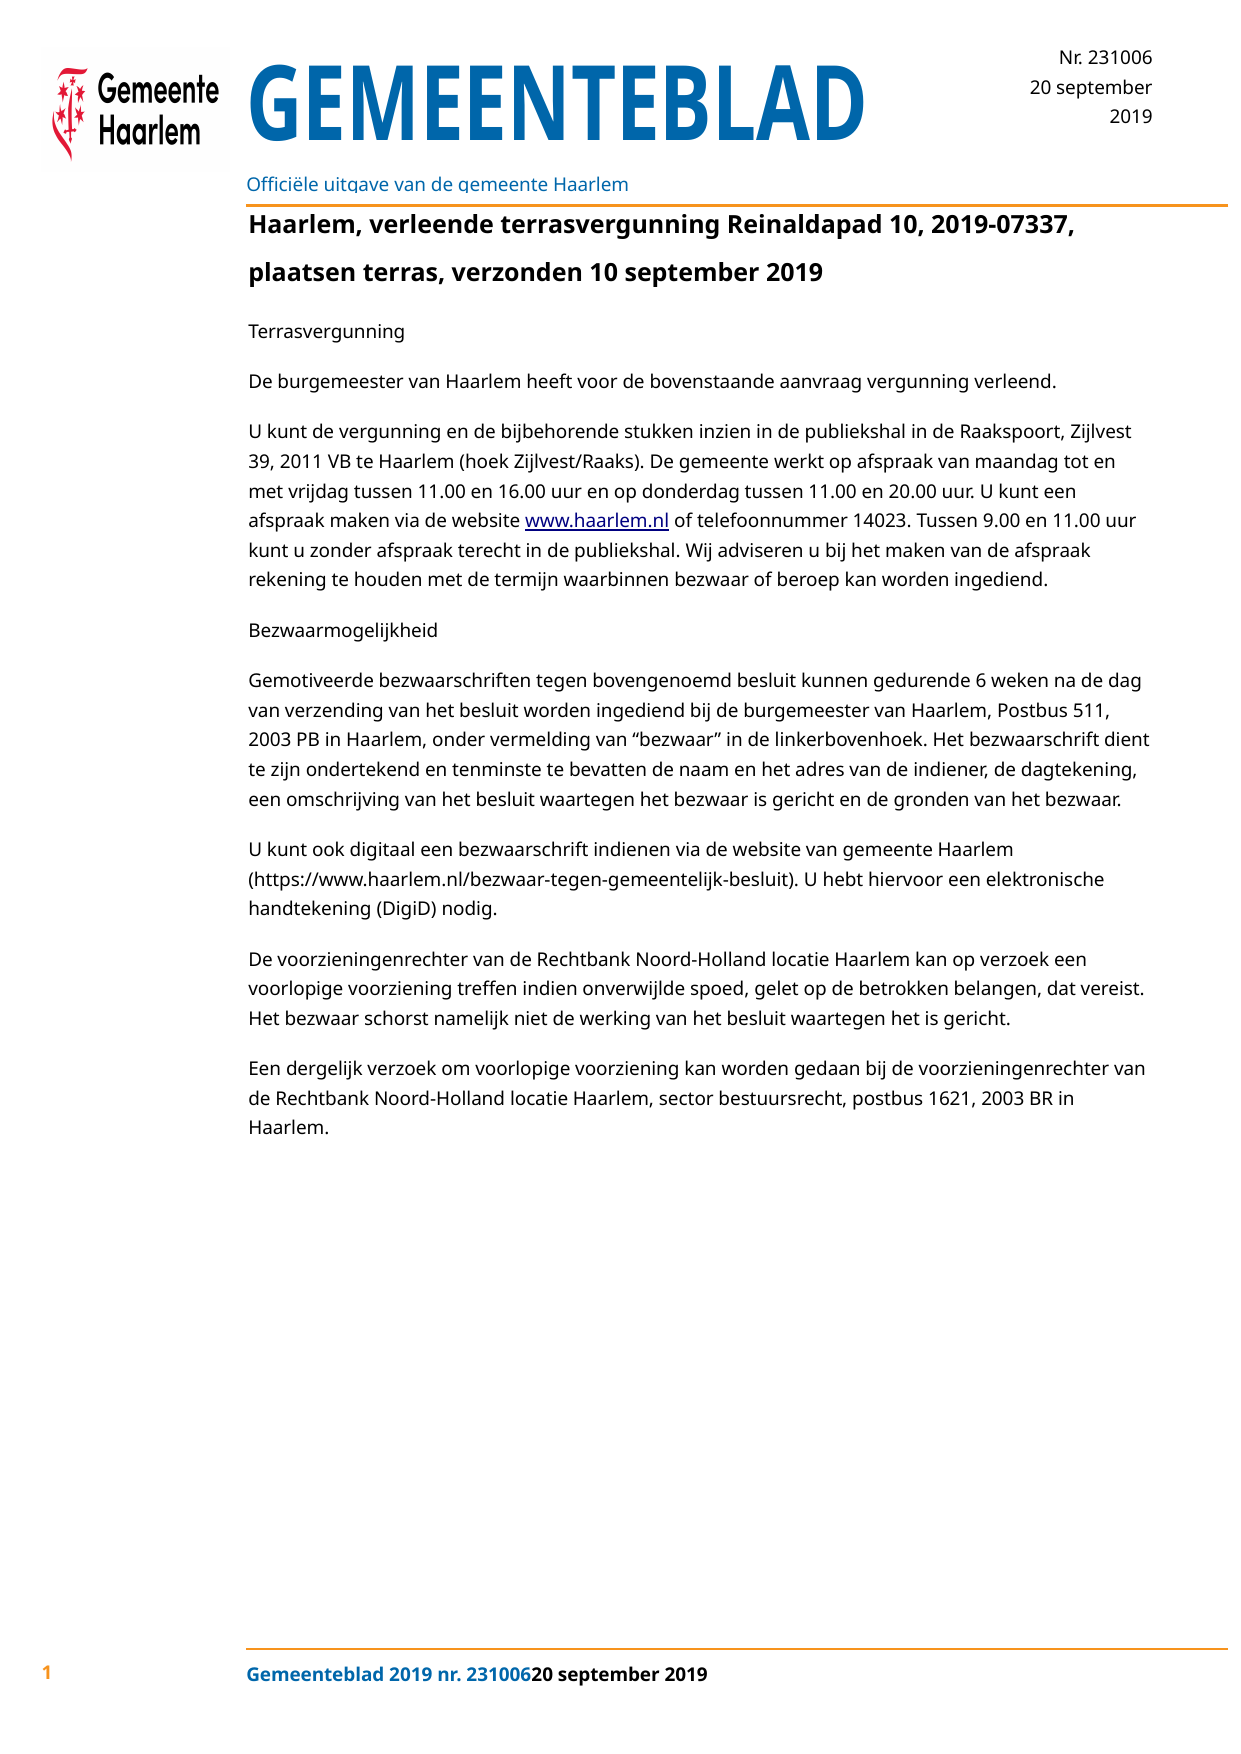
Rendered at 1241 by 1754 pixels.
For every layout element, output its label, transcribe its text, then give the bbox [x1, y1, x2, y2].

picture [41, 47, 231, 172]
text Bezwaarmogelijkheid [248, 617, 1152, 643]
text Een dergelijk verzoek om voorlopige voorziening kan worden gedaan bij de voorzieningenrechter van de Rechtbank Noord-Holland locatie Haarlem, sector bestuursrecht, postbus 1621, 2003 BR in Haarlem. [248, 1055, 1152, 1140]
text Terrasvergunning [248, 318, 1152, 344]
text Haarlem, verleende terrasvergunning Reinaldapad 10, 2019-07337, plaatsen terras, verzonden 10 september 2019 [248, 207, 1152, 288]
text De burgemeester van Haarlem heeft voor de bovenstaande aanvraag vergunning verleend. [248, 368, 1152, 394]
text U kunt de vergunning en de bijbehorende stukken inzien in de publiekshal in de Raakspoort, Zijlvest 39, 2011 VB te Haarlem (hoek Zijlvest/Raaks). De gemeente werkt op afspraak van maandag tot en met vrijdag tussen 11.00 en 16.00 uur en op donderdag tussen 11.00 en 20.00 uur. U kunt een afspraak maken via de website www.haarlem.nl of telefoonnummer 14023. Tussen 9.00 en 11.00 uur kunt u zonder afspraak terecht in de publiekshal. Wij adviseren u bij het maken van de afspraak rekening te houden met de termijn waarbinnen bezwaar of beroep kan worden ingediend. [248, 419, 1152, 592]
text U kunt ook digitaal een bezwaarschrift indienen via de website van gemeente Haarlem (https://www.haarlem.nl/bezwaar-tegen-gemeentelijk-besluit). U hebt hiervoor een elektronische handtekening (DigiD) nodig. [248, 836, 1152, 921]
text Gemotiveerde bezwaarschriften tegen bovengenoemd besluit kunnen gedurende 6 weken na de dag van verzending van het besluit worden ingediend bij de burgemeester van Haarlem, Postbus 511, 2003 PB in Haarlem, onder vermelding van “bezwaar” in de linkerbovenhoek. Het bezwaarschrift dient te zijn ondertekend en tenminste te bevatten de naam en het adres van de indiener, de dagtekening, een omschrijving van het besluit waartegen het bezwaar is gericht en de gronden van het bezwaar. [248, 667, 1152, 812]
text De voorzieningenrechter van de Rechtbank Noord-Holland locatie Haarlem kan op verzoek een voorlopige voorziening treffen indien onverwijlde spoed, gelet op de betrokken belangen, dat vereist. Het bezwaar schorst namelijk niet de werking van het besluit waartegen het is gericht. [248, 946, 1152, 1031]
